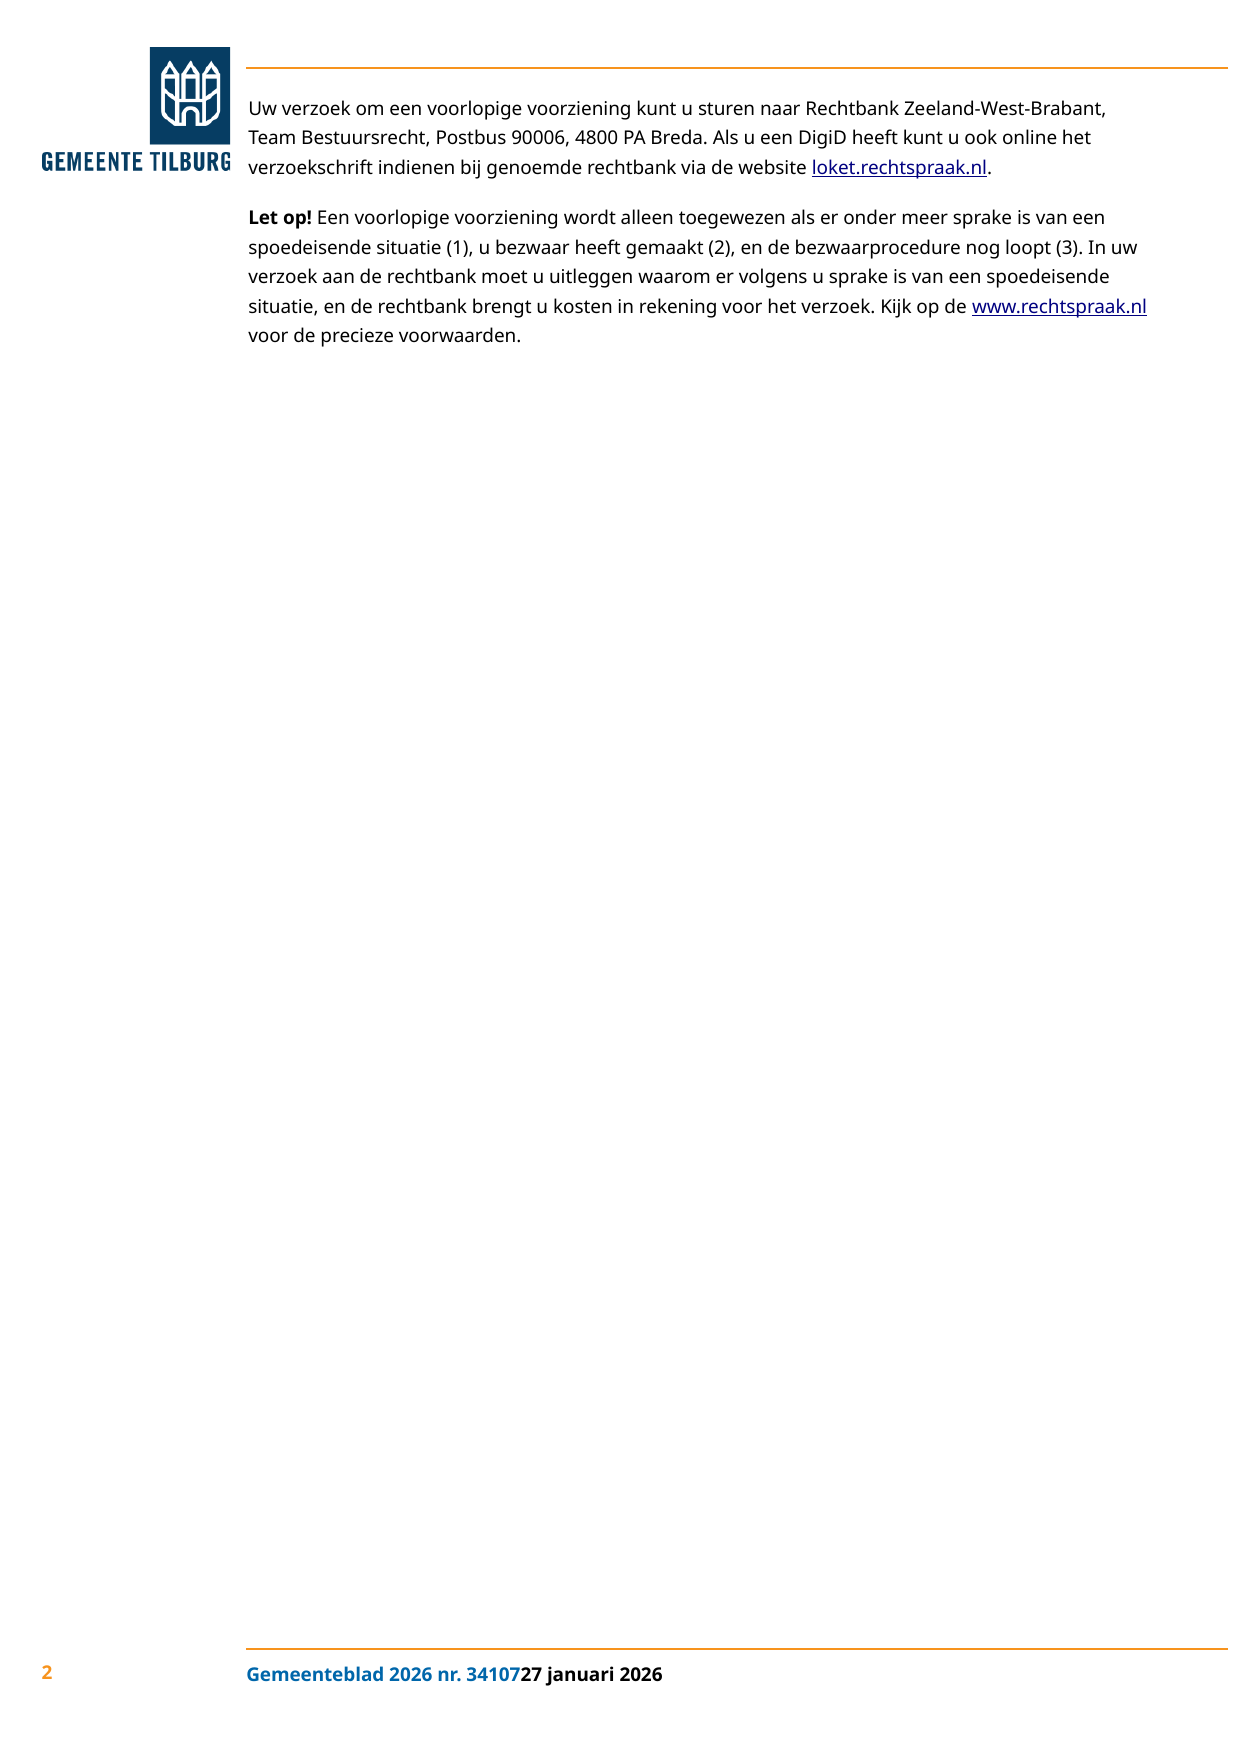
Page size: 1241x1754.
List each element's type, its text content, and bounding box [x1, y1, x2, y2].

picture [41, 47, 231, 172]
text Let op! Een voorlopige voorziening wordt alleen toegewezen als er onder meer sprake is van een spoedeisende situatie (1), u bezwaar heeft gemaakt (2), en de bezwaarprocedure nog loopt (3). In uw verzoek aan de rechtbank moet u uitleggen waarom er volgens u sprake is van een spoedeisende situatie, en de rechtbank brengt u kosten in rekening voor het verzoek. Kijk op de www.rechtspraak.nl voor de precieze voorwaarden. [248, 204, 1152, 348]
text Uw verzoek om een voorlopige voorziening kunt u sturen naar Rechtbank Zeeland-West-Brabant, Team Bestuursrecht, Postbus 90006, 4800 PA Breda. Als u een DigiD heeft kunt u ook online het verzoekschrift indienen bij genoemde rechtbank via de website loket.rechtspraak.nl. [248, 95, 1152, 180]
